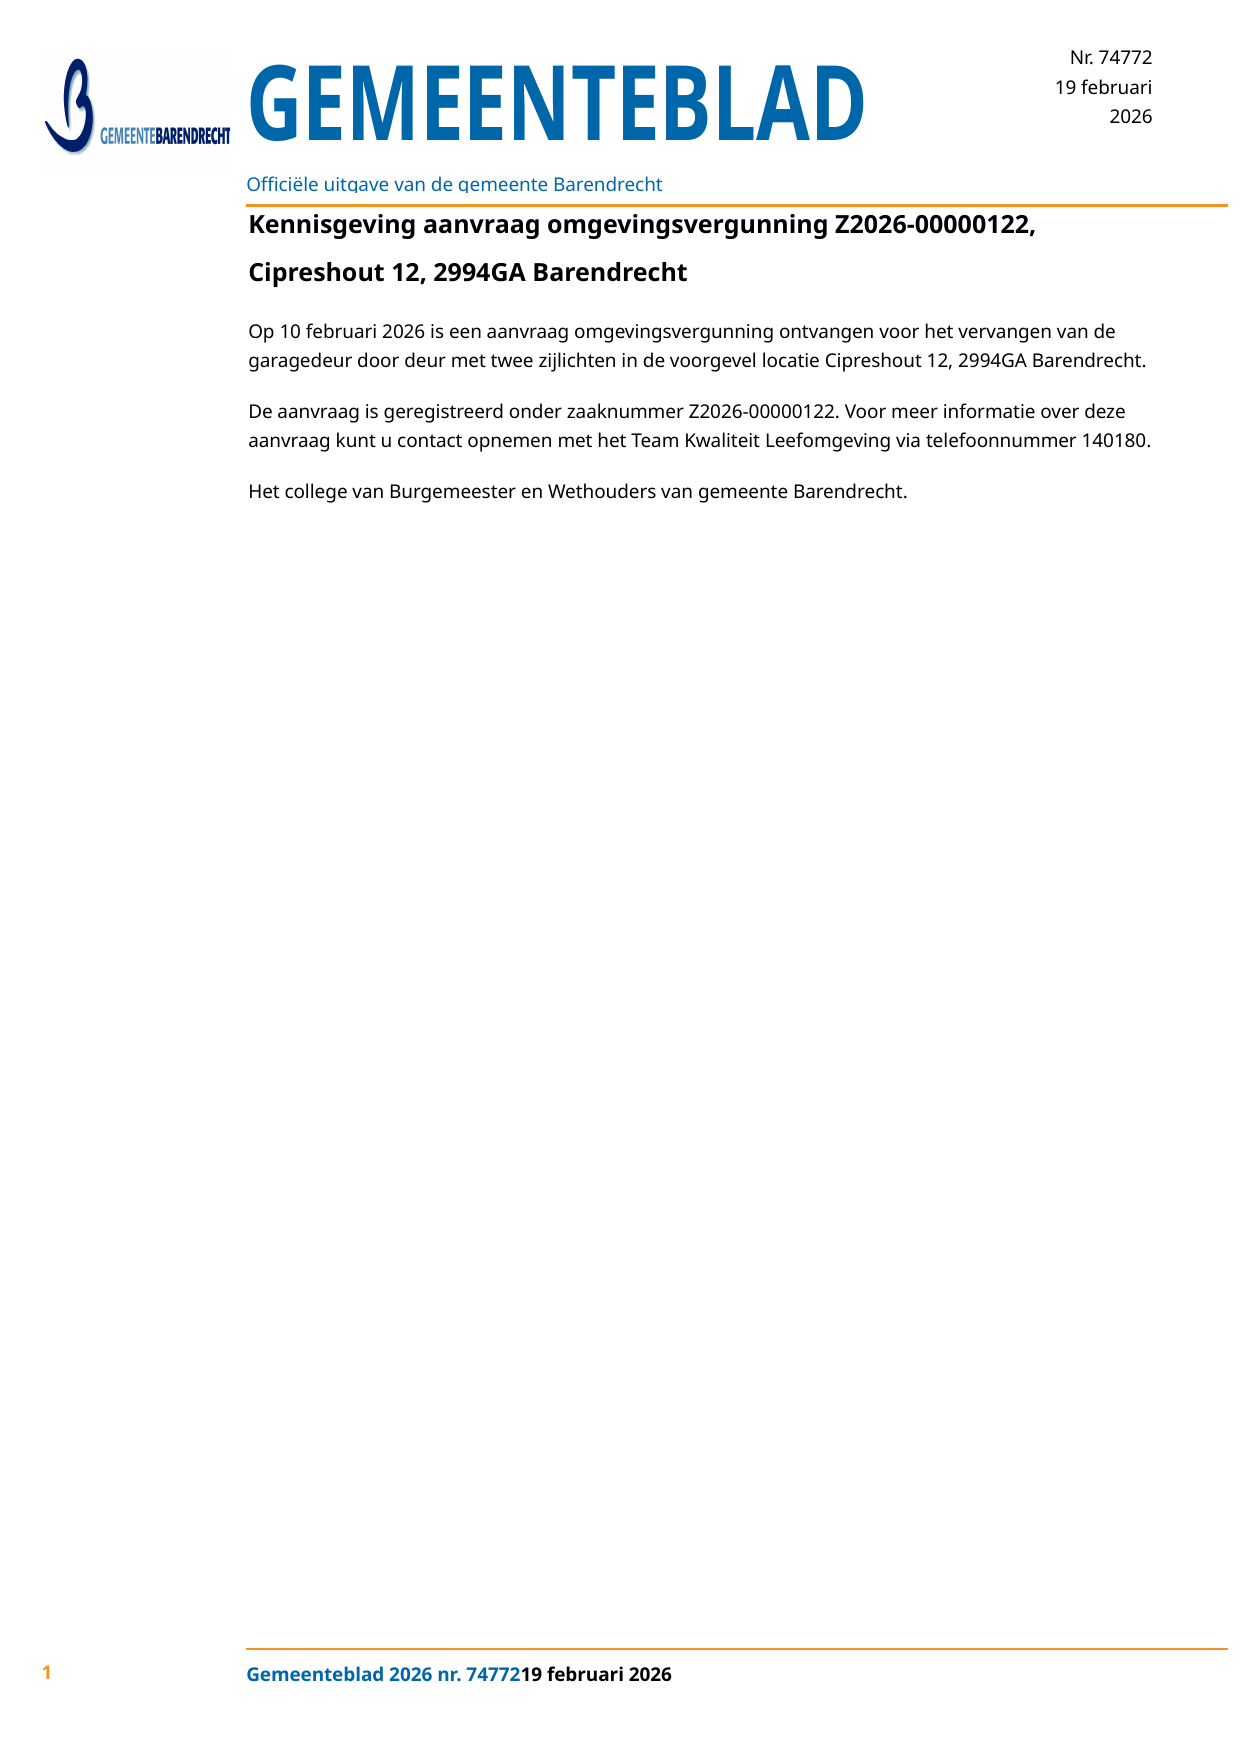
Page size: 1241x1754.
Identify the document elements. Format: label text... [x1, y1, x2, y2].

text Het college van Burgemeester en Wethouders van gemeente Barendrecht. [248, 478, 1152, 504]
text Op 10 februari 2026 is een aanvraag omgevingsvergunning ontvangen voor het vervangen van de garagedeur door deur met twee zijlichten in de voorgevel locatie Cipreshout 12, 2994GA Barendrecht. [248, 318, 1152, 373]
text Kennisgeving aanvraag omgevingsvergunning Z2026-00000122, Cipreshout 12, 2994GA Barendrecht [248, 207, 1152, 288]
text De aanvraag is geregistreerd onder zaaknummer Z2026-00000122. Voor meer informatie over deze aanvraag kunt u contact opnemen met het Team Kwaliteit Leefomgeving via telefoonnummer 140180. [248, 398, 1152, 453]
picture [41, 47, 231, 172]
